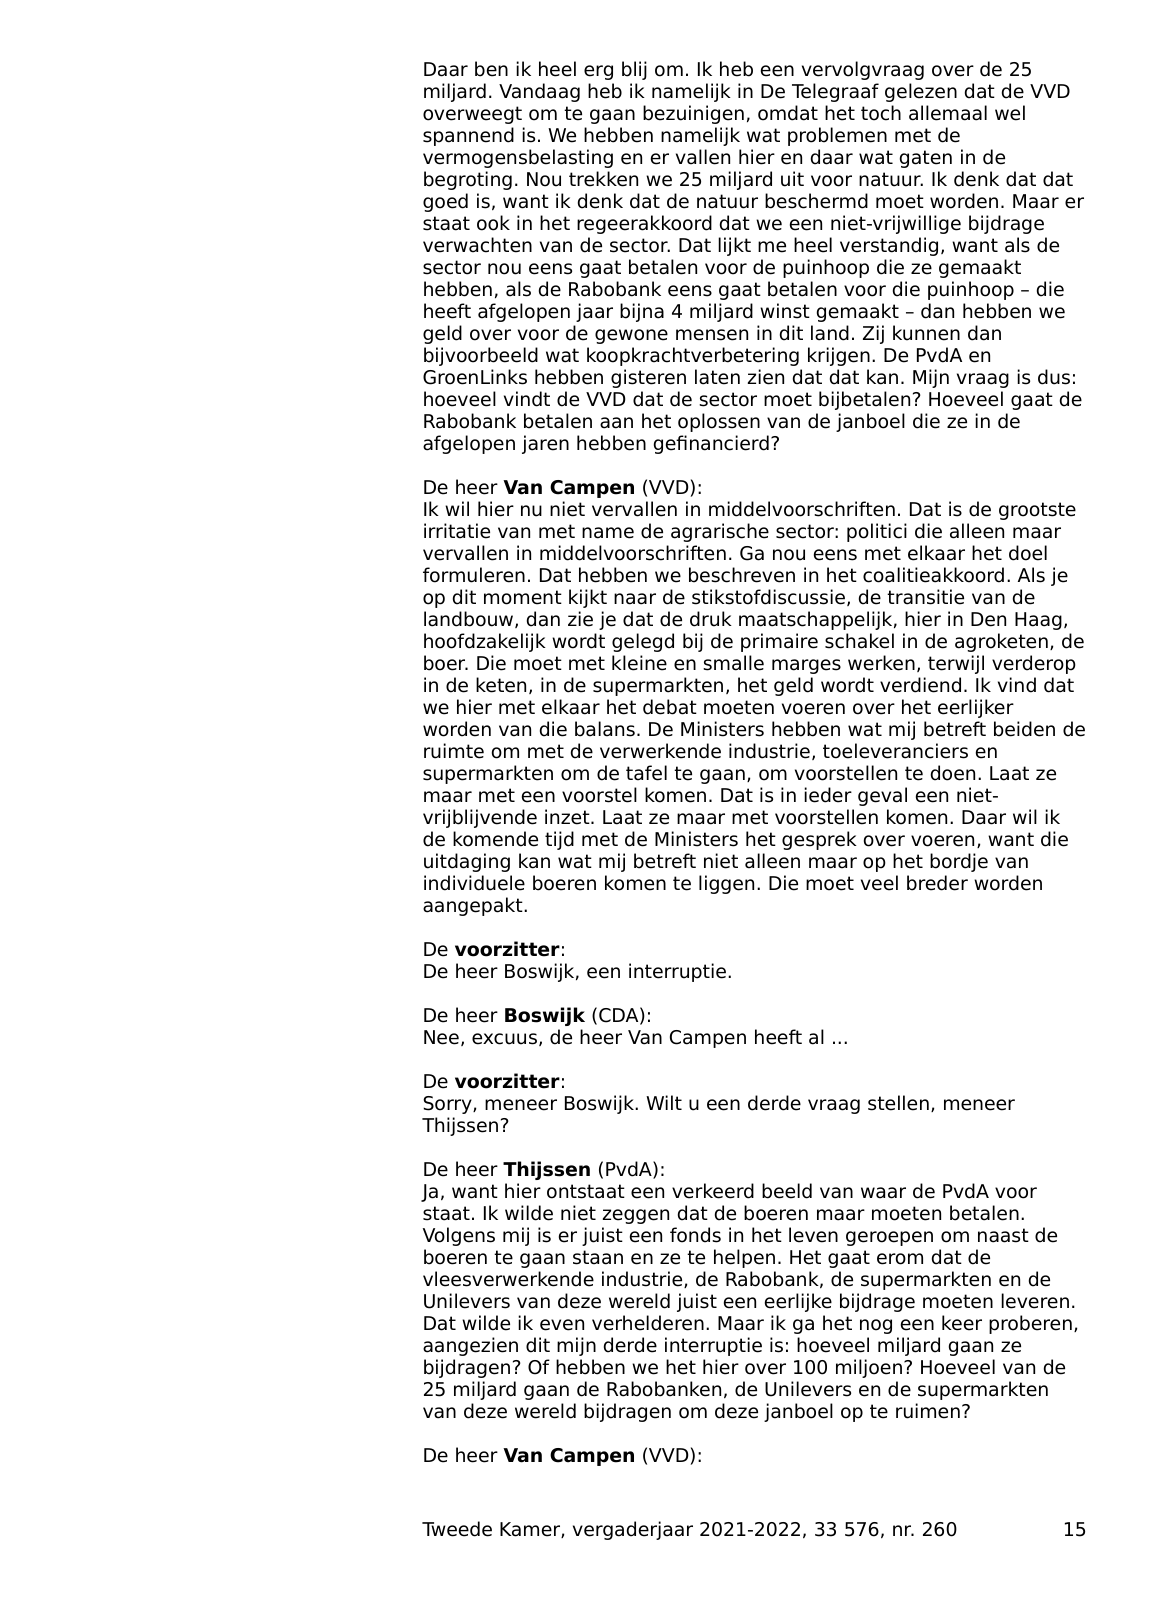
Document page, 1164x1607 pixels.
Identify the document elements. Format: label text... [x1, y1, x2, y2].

text De heer Van Campen (VVD): [422, 1445, 1087, 1467]
text De heer Thijssen (PvdA): [422, 1159, 1087, 1181]
text De heer Van Campen (VVD): [422, 477, 1087, 499]
text De voorzitter: [422, 939, 1087, 961]
text De voorzitter: [422, 1071, 1087, 1093]
text Daar ben ik heel erg blij om. Ik heb een vervolgvraag over de 25 miljard. Vandaag heb ik namelijk in De Telegraaf gelezen dat de VVD overweegt om te gaan bezuinigen, omdat het toch allemaal wel spannend is. We hebben namelijk wat problemen met de vermogensbelasting en er vallen hier en daar wat gaten in de begroting. Nou trekken we 25 miljard uit voor natuur. Ik denk dat dat goed is, want ik denk dat de natuur beschermd moet worden. Maar er staat ook in het regeerakkoord dat we een niet-vrijwillige bijdrage verwachten van de sector. Dat lijkt me heel verstandig, want als de sector nou eens gaat betalen voor de puinhoop die ze gemaakt hebben, als de Rabobank eens gaat betalen voor die puinhoop – die heeft afgelopen jaar bijna 4 miljard winst gemaakt – dan hebben we geld over voor de gewone mensen in dit land. Zij kunnen dan bijvoorbeeld wat koopkrachtverbetering krijgen. De PvdA en GroenLinks hebben gisteren laten zien dat dat kan. Mijn vraag is dus: hoeveel vindt de VVD dat de sector moet bijbetalen? Hoeveel gaat de Rabobank betalen aan het oplossen van de janboel die ze in de afgelopen jaren hebben gefinancierd? [422, 59, 1087, 455]
text De heer Boswijk (CDA): [422, 1005, 1087, 1027]
text De heer Boswijk, een interruptie. [422, 961, 1087, 983]
text Sorry, meneer Boswijk. Wilt u een derde vraag stellen, meneer Thijssen? [422, 1093, 1087, 1137]
text Ik wil hier nu niet vervallen in middelvoorschriften. Dat is de grootste irritatie van met name de agrarische sector: politici die alleen maar vervallen in middelvoorschriften. Ga nou eens met elkaar het doel formuleren. Dat hebben we beschreven in het coalitieakkoord. Als je op dit moment kijkt naar de stikstofdiscussie, de transitie van de landbouw, dan zie je dat de druk maatschappelijk, hier in Den Haag, hoofdzakelijk wordt gelegd bij de primaire schakel in de agroketen, de boer. Die moet met kleine en smalle marges werken, terwijl verderop in de keten, in de supermarkten, het geld wordt verdiend. Ik vind dat we hier met elkaar het debat moeten voeren over het eerlijker worden van die balans. De Ministers hebben wat mij betreft beiden de ruimte om met de verwerkende industrie, toeleveranciers en supermarkten om de tafel te gaan, om voorstellen te doen. Laat ze maar met een voorstel komen. Dat is in ieder geval een niet-vrijblijvende inzet. Laat ze maar met voorstellen komen. Daar wil ik de komende tijd met de Ministers het gesprek over voeren, want die uitdaging kan wat mij betreft niet alleen maar op het bordje van individuele boeren komen te liggen. Die moet veel breder worden aangepakt. [422, 499, 1087, 916]
text Nee, excuus, de heer Van Campen heeft al ... [422, 1027, 1087, 1049]
text Ja, want hier ontstaat een verkeerd beeld van waar de PvdA voor staat. Ik wilde niet zeggen dat de boeren maar moeten betalen. Volgens mij is er juist een fonds in het leven geroepen om naast de boeren te gaan staan en ze te helpen. Het gaat erom dat de vleesverwerkende industrie, de Rabobank, de supermarkten en de Unilevers van deze wereld juist een eerlijke bijdrage moeten leveren. Dat wilde ik even verhelderen. Maar ik ga het nog een keer proberen, aangezien dit mijn derde interruptie is: hoeveel miljard gaan ze bijdragen? Of hebben we het hier over 100 miljoen? Hoeveel van de 25 miljard gaan de Rabobanken, de Unilevers en de supermarkten van deze wereld bijdragen om deze janboel op te ruimen? [422, 1181, 1087, 1423]
